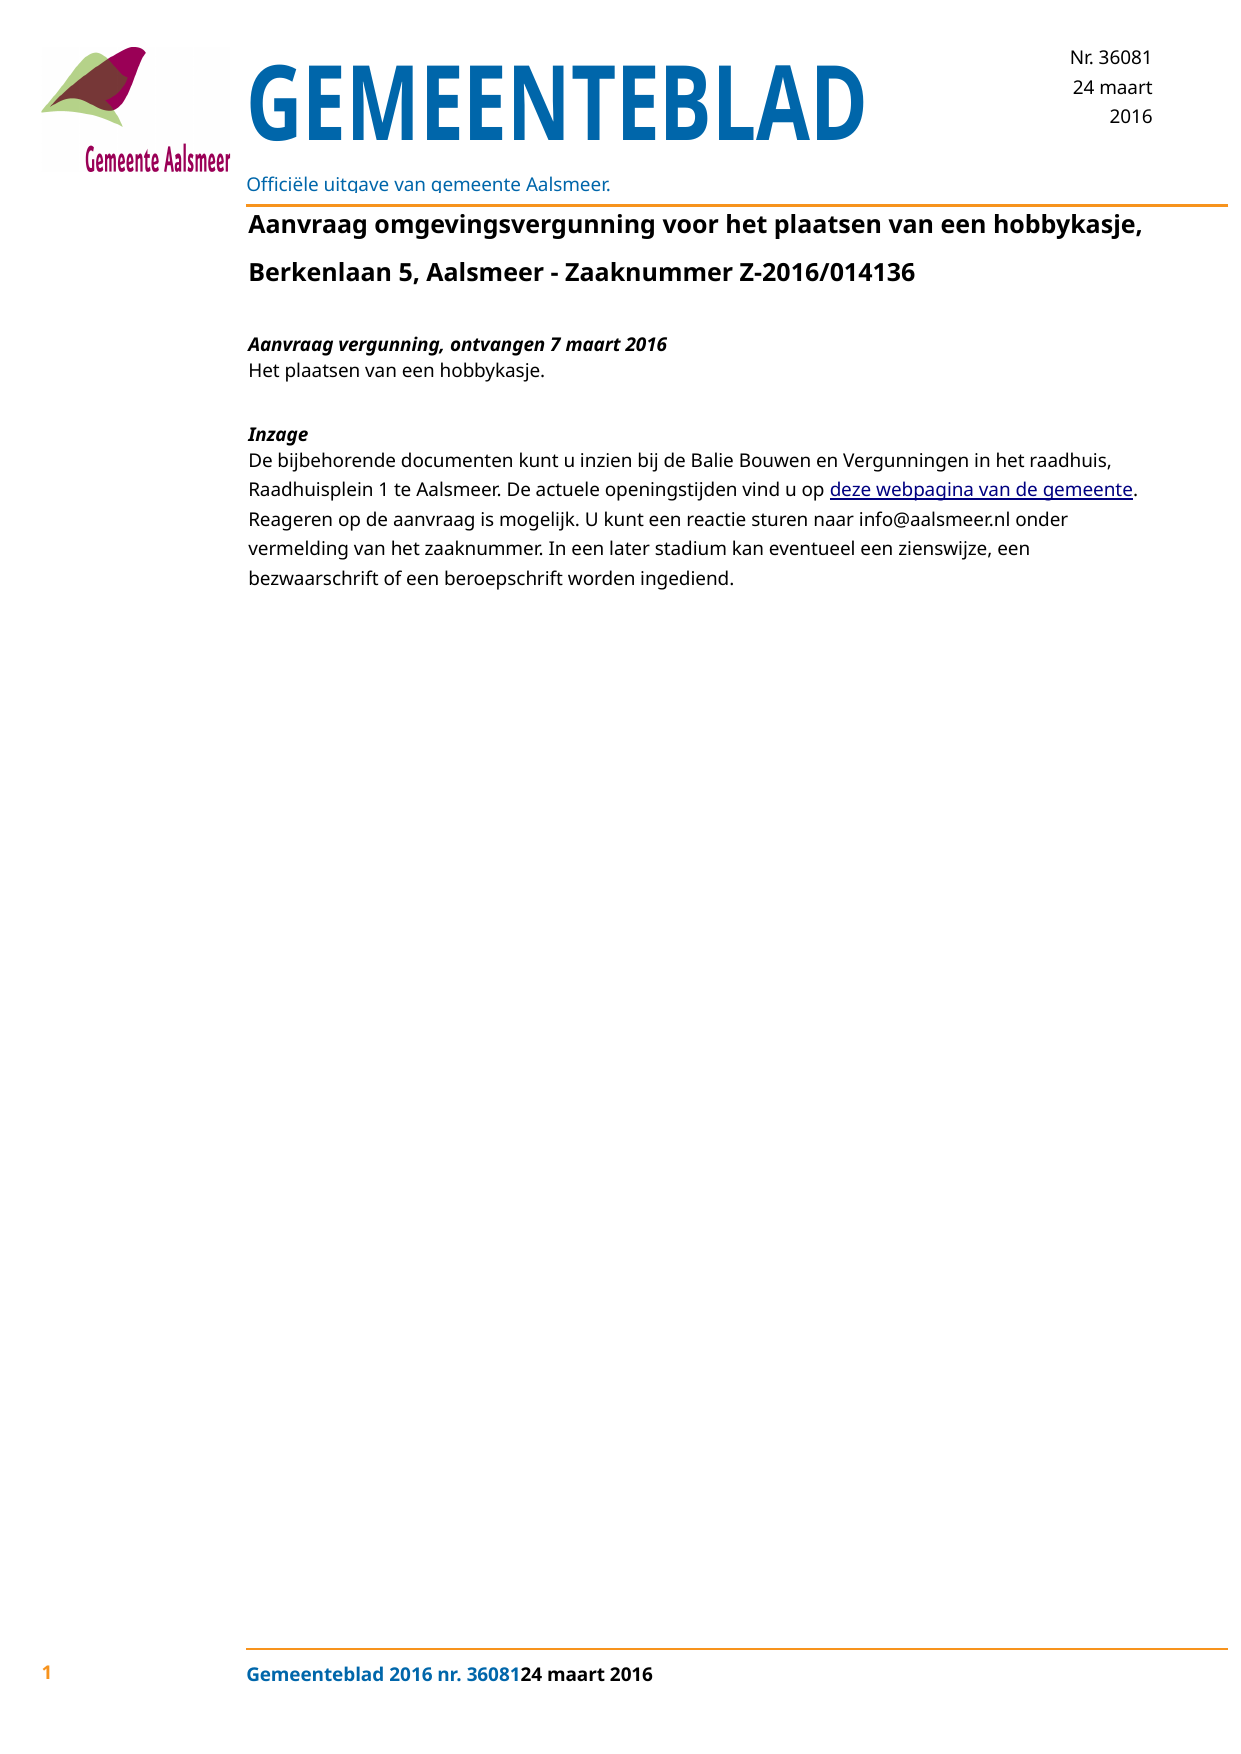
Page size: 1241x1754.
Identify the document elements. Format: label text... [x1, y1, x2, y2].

text Inzage [248, 421, 1152, 447]
text Aanvraag vergunning, ontvangen 7 maart 2016 [248, 331, 1152, 357]
text De bijbehorende documenten kunt u inzien bij de Balie Bouwen en Vergunningen in het raadhuis, Raadhuisplein 1 te Aalsmeer. De actuele openingstijden vind u op deze webpagina van de gemeente. Reageren op de aanvraag is mogelijk. U kunt een reactie sturen naar info@aalsmeer.nl onder vermelding van het zaaknummer. In een later stadium kan eventueel een zienswijze, een bezwaarschrift of een beroepschrift worden ingediend. [248, 447, 1152, 591]
text Aanvraag omgevingsvergunning voor het plaatsen van een hobbykasje, Berkenlaan 5, Aalsmeer - Zaaknummer Z-2016/014136 [248, 207, 1152, 288]
picture [41, 47, 231, 172]
text Het plaatsen van een hobbykasje. [248, 357, 1152, 383]
text ​ [248, 616, 1152, 641]
